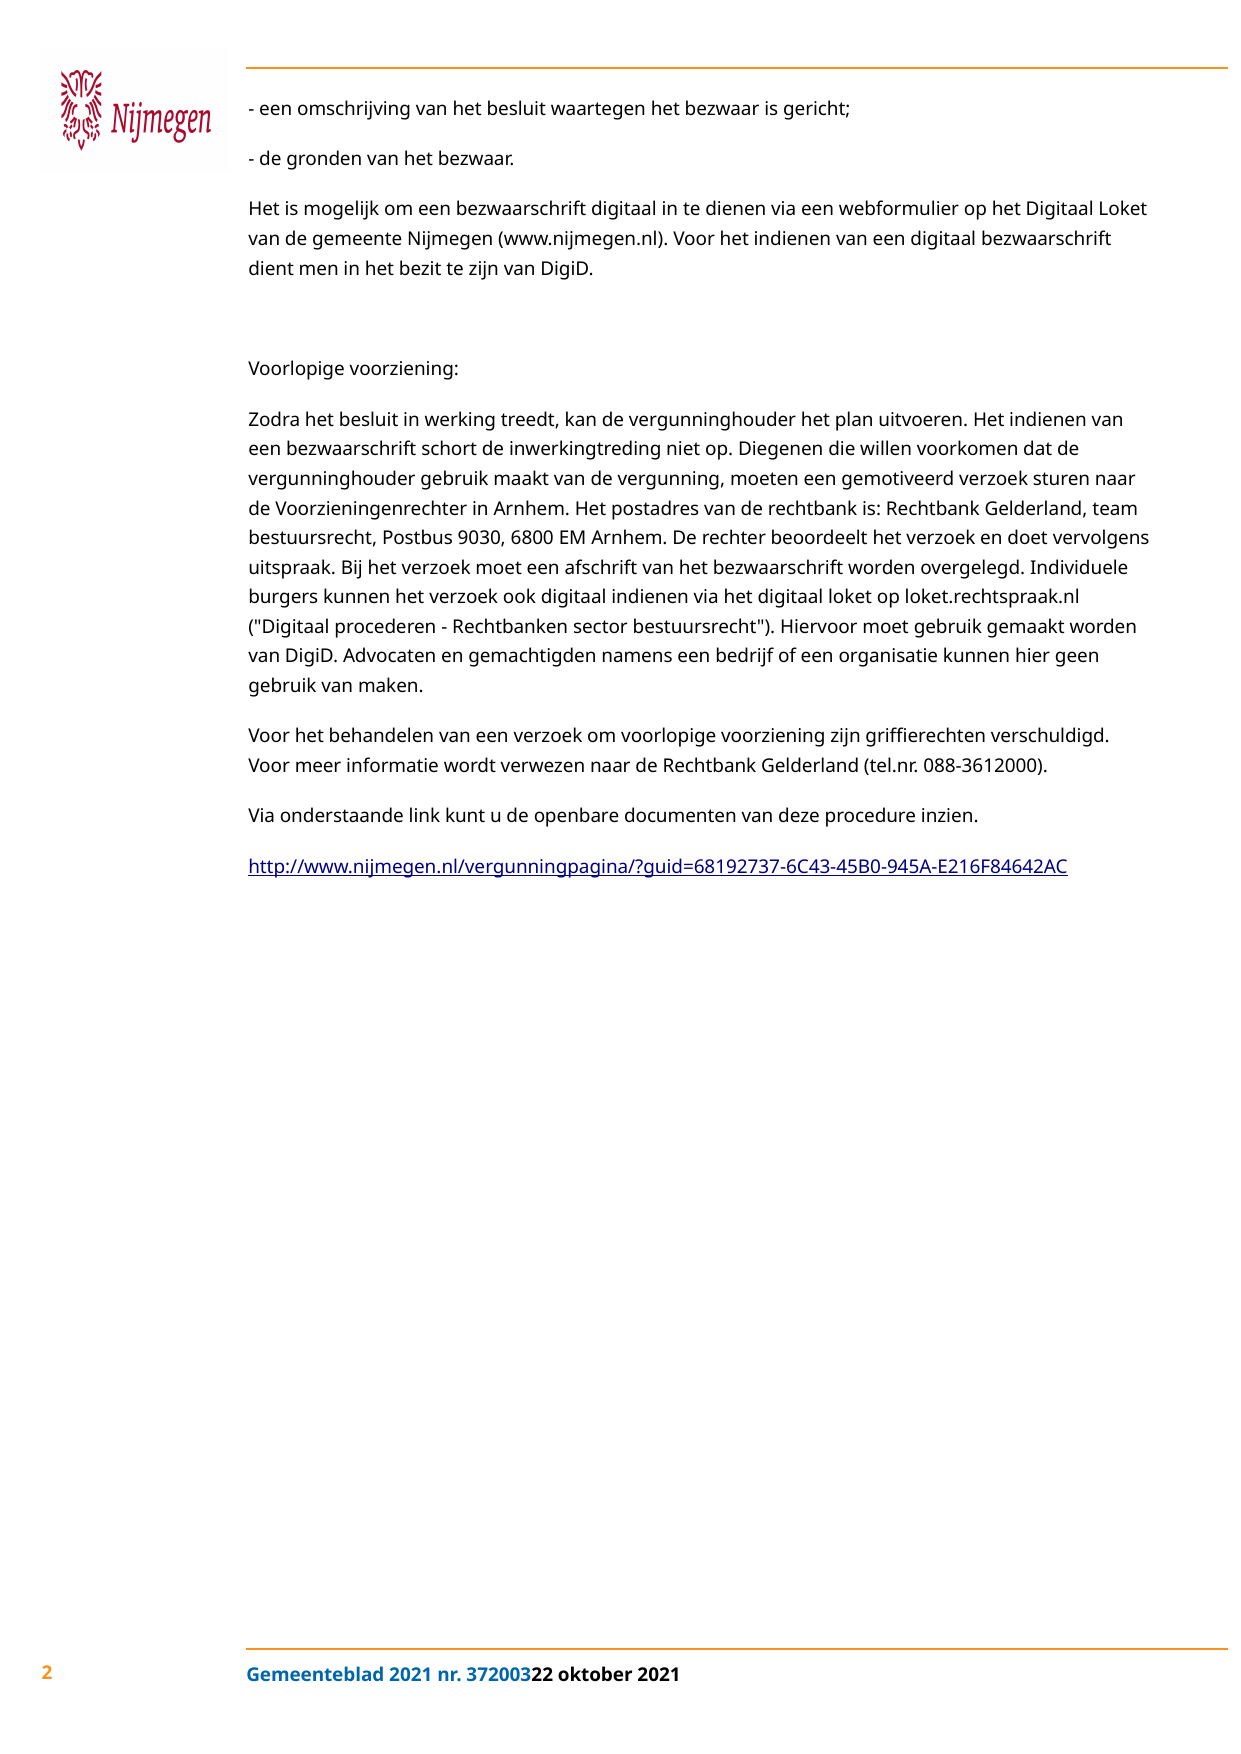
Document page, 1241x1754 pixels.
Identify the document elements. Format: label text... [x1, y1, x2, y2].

text - een omschrijving van het besluit waartegen het bezwaar is gericht; [248, 95, 1152, 121]
text Zodra het besluit in werking treedt, kan de vergunninghouder het plan uitvoeren. Het indienen van een bezwaarschrift schort de inwerkingtreding niet op. Diegenen die willen voorkomen dat de vergunninghouder gebruik maakt van de vergunning, moeten een gemotiveerd verzoek sturen naar de Voorzieningenrechter in Arnhem. Het postadres van de rechtbank is: Rechtbank Gelderland, team bestuursrecht, Postbus 9030, 6800 EM Arnhem. De rechter beoordeelt het verzoek en doet vervolgens uitspraak. Bij het verzoek moet een afschrift van het bezwaarschrift worden overgelegd. Individuele burgers kunnen het verzoek ook digitaal indienen via het digitaal loket op loket.rechtspraak.nl ("Digitaal procederen - Rechtbanken sector bestuursrecht"). Hiervoor moet gebruik gemaakt worden van DigiD. Advocaten en gemachtigden namens een bedrijf of een organisatie kunnen hier geen gebruik van maken. [248, 406, 1152, 698]
text http://www.nijmegen.nl/vergunningpagina/?guid=68192737-6C43-45B0-945A-E216F84642AC [248, 853, 1152, 879]
text Voorlopige voorziening: [248, 356, 1152, 381]
text Via onderstaande link kunt u de openbare documenten van deze procedure inzien. [248, 803, 1152, 828]
text Voor het behandelen van een verzoek om voorlopige voorziening zijn griffierechten verschuldigd. Voor meer informatie wordt verwezen naar de Rechtbank Gelderland (tel.nr. 088-3612000). [248, 723, 1152, 778]
text Het is mogelijk om een bezwaarschrift digitaal in te dienen via een webformulier op het Digitaal Loket van de gemeente Nijmegen (www.nijmegen.nl). Voor het indienen van een digitaal bezwaarschrift dient men in het bezit te zijn van DigiD. [248, 196, 1152, 281]
picture [41, 47, 231, 172]
text - de gronden van het bezwaar. [248, 145, 1152, 171]
